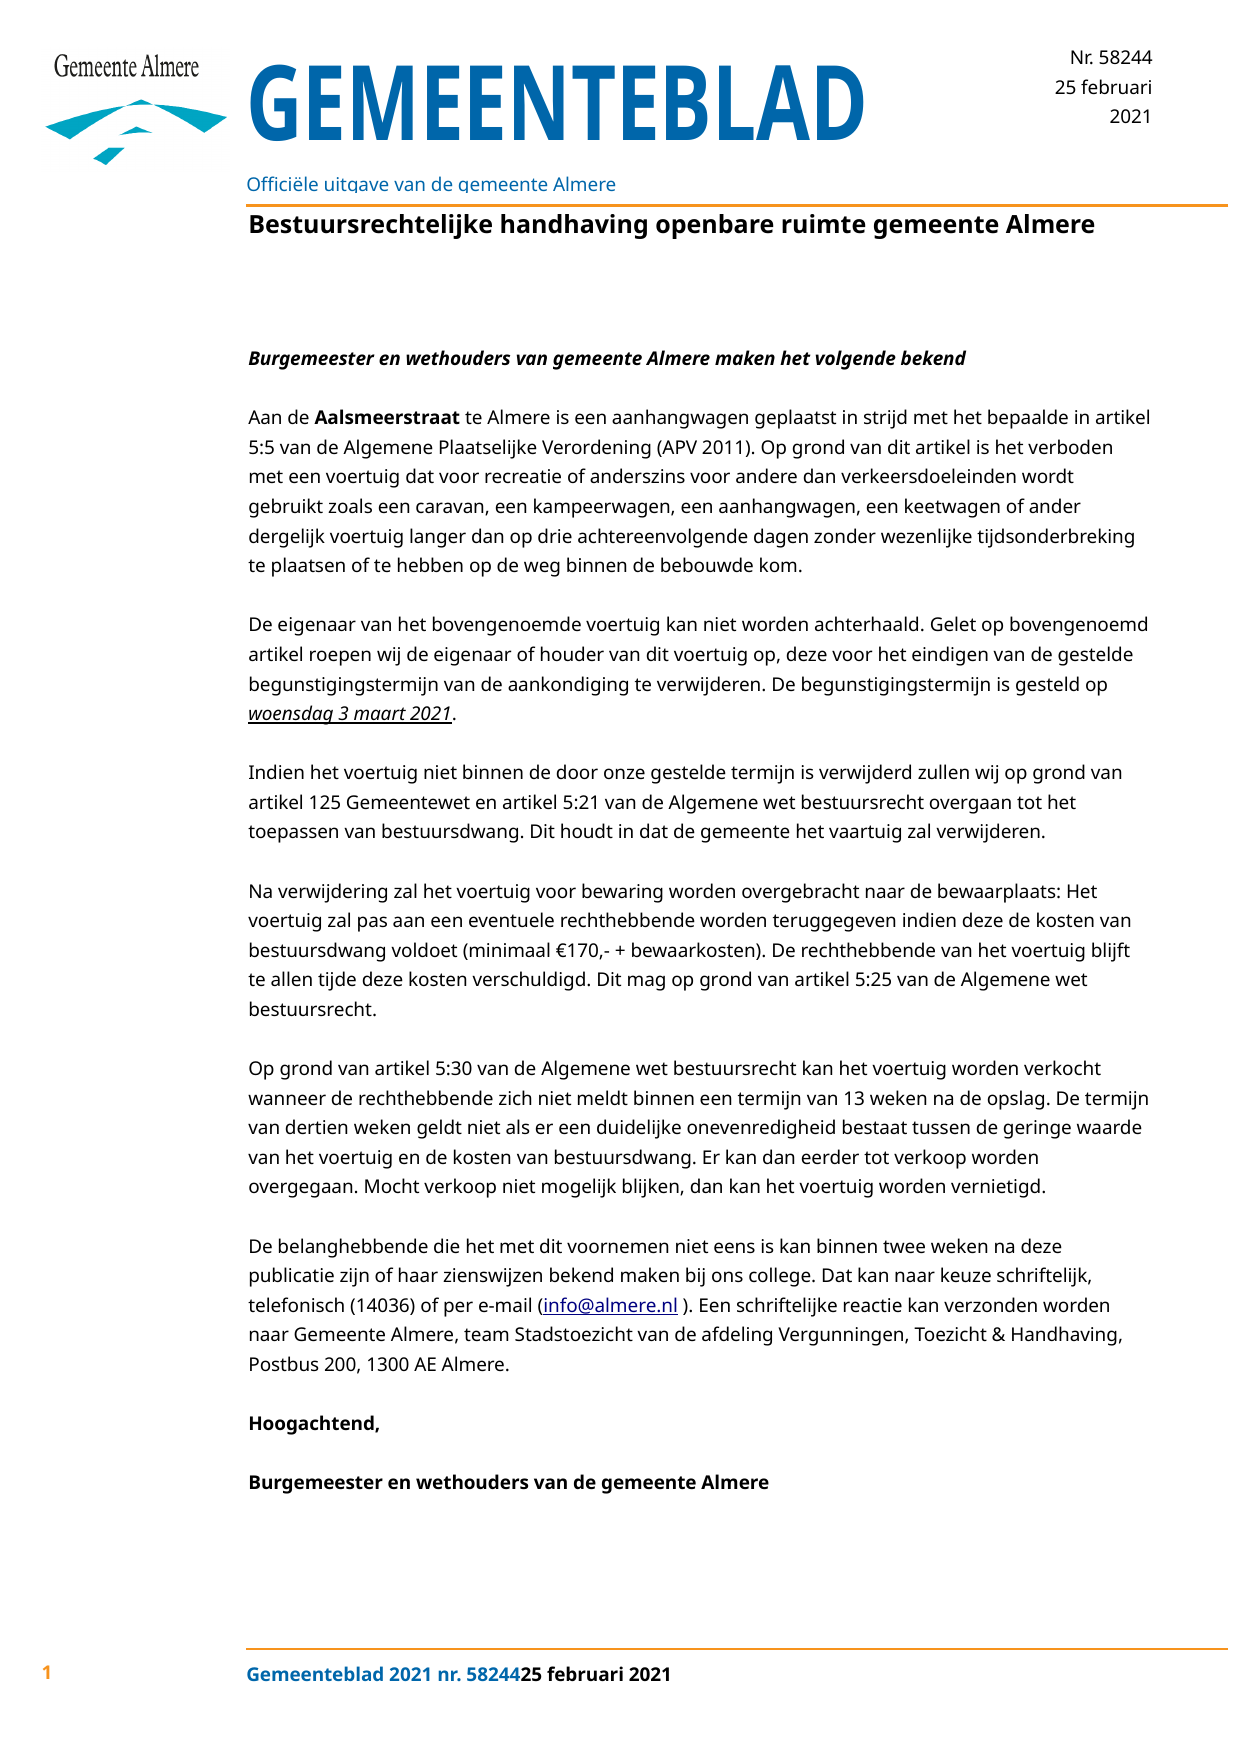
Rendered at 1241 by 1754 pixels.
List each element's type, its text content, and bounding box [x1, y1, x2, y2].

text Burgemeester en wethouders van gemeente Almere maken het volgende bekend [248, 345, 1152, 371]
text Indien het voertuig niet binnen de door onze gestelde termijn is verwijderd zullen wij op grond van artikel 125 Gemeentewet en artikel 5:21 van de Algemene wet bestuursrecht overgaan tot het toepassen van bestuursdwang. Dit houdt in dat de gemeente het vaartuig zal verwijderen. [248, 759, 1152, 844]
text Bestuursrechtelijke handhaving openbare ruimte gemeente Almere [248, 207, 1152, 241]
text Na verwijdering zal het voertuig voor bewaring worden overgebracht naar de bewaarplaats: Het voertuig zal pas aan een eventuele rechthebbende worden teruggegeven indien deze de kosten van bestuursdwang voldoet (minimaal €170,- + bewaarkosten). De rechthebbende van het voertuig blijft te allen tijde deze kosten verschuldigd. Dit mag op grond van artikel 5:25 van de Algemene wet bestuursrecht. [248, 878, 1152, 1022]
picture [41, 47, 231, 172]
text Hoogachtend, [248, 1410, 1152, 1436]
text De belanghebbende die het met dit voornemen niet eens is kan binnen twee weken na deze publicatie zijn of haar zienswijzen bekend maken bij ons college. Dat kan naar keuze schriftelijk, telefonisch (14036) of per e-mail (info@almere.nl ). Een schriftelijke reactie kan verzonden worden naar Gemeente Almere, team Stadstoezicht van de afdeling Vergunningen, Toezicht & Handhaving, Postbus 200, 1300 AE Almere. [248, 1233, 1152, 1377]
text Aan de Aalsmeerstraat te Almere is een aanhangwagen geplaatst in strijd met het bepaalde in artikel 5:5 van de Algemene Plaatselijke Verordening (APV 2011). Op grond van dit artikel is het verboden met een voertuig dat voor recreatie of anderszins voor andere dan verkeersdoeleinden wordt gebruikt zoals een caravan, een kampeerwagen, een aanhangwagen, een keetwagen of ander dergelijk voertuig langer dan op drie achtereenvolgende dagen zonder wezenlijke tijdsonderbreking te plaatsen of te hebben op de weg binnen de bebouwde kom. [248, 404, 1152, 578]
text De eigenaar van het bovengenoemde voertuig kan niet worden achterhaald. Gelet op bovengenoemd artikel roepen wij de eigenaar of houder van dit voertuig op, deze voor het eindigen van de gestelde begunstigingstermijn van de aankondiging te verwijderen. De begunstigingstermijn is gesteld op woensdag 3 maart 2021. [248, 612, 1152, 726]
text Burgemeester en wethouders van de gemeente Almere [248, 1469, 1152, 1495]
text Op grond van artikel 5:30 van de Algemene wet bestuursrecht kan het voertuig worden verkocht wanneer de rechthebbende zich niet meldt binnen een termijn van 13 weken na de opslag. De termijn van dertien weken geldt niet als er een duidelijke onevenredigheid bestaat tussen de geringe waarde van het voertuig en de kosten van bestuursdwang. Er kan dan eerder tot verkoop worden overgegaan. Mocht verkoop niet mogelijk blijken, dan kan het voertuig worden vernietigd. [248, 1055, 1152, 1199]
